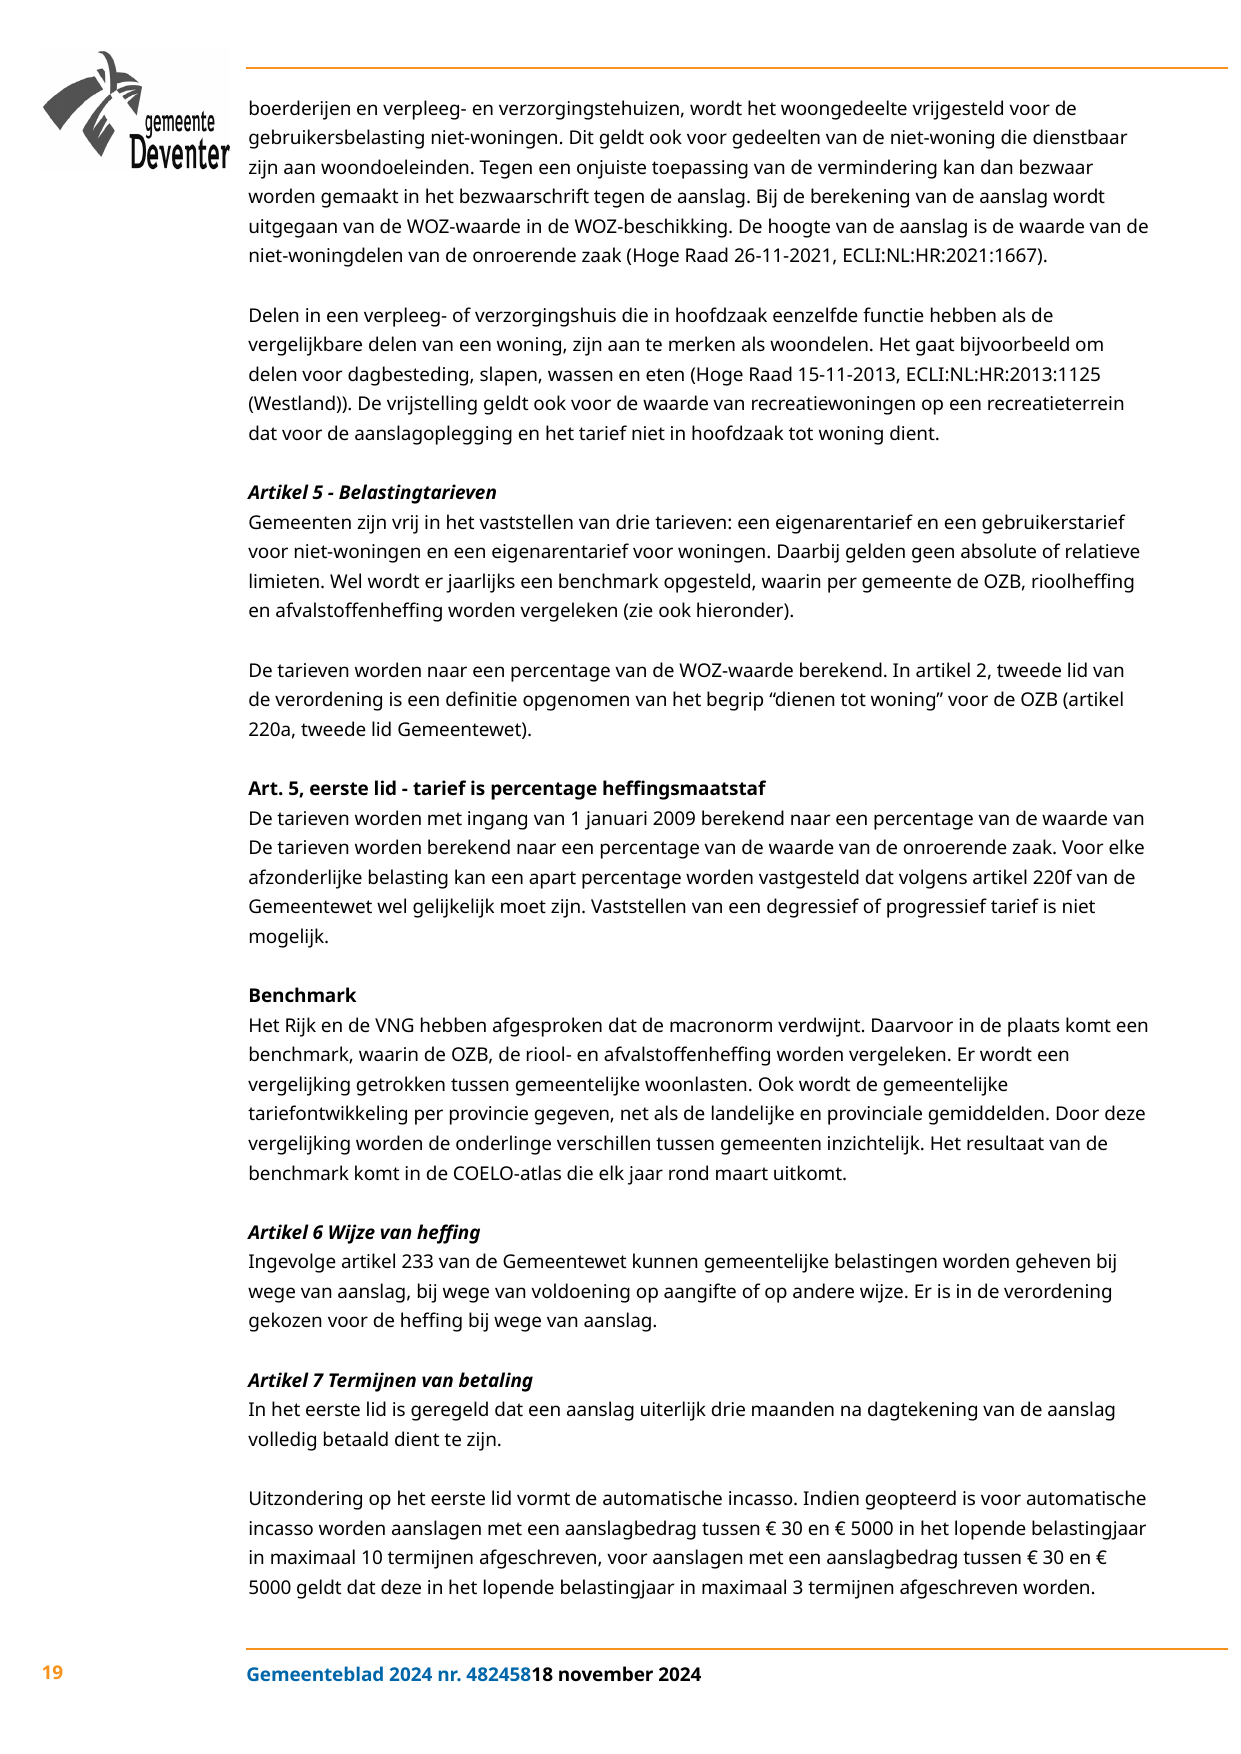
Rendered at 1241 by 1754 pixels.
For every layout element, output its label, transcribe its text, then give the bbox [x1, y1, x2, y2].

text Uitzondering op het eerste lid vormt de automatische incasso. Indien geopteerd is voor automatische incasso worden aanslagen met een aanslagbedrag tussen € 30 en € 5000 in het lopende belastingjaar in maximaal 10 termijnen afgeschreven, voor aanslagen met een aanslagbedrag tussen € 30 en € 5000 geldt dat deze in het lopende belastingjaar in maximaal 3 termijnen afgeschreven worden. [248, 1485, 1152, 1600]
text Art. 5, eerste lid - tarief is percentage heffingsmaatstaf [248, 775, 1152, 801]
text Artikel 7 Termijnen van betaling [248, 1367, 1152, 1393]
text Delen in een verpleeg- of verzorgingshuis die in hoofdzaak eenzelfde functie hebben als de vergelijkbare delen van een woning, zijn aan te merken als woondelen. Het gaat bijvoorbeeld om delen voor dagbesteding, slapen, wassen en eten (Hoge Raad 15-11-2013, ECLI:NL:HR:2013:1125 (Westland)). De vrijstelling geldt ook voor de waarde van recreatiewoningen op een recreatieterrein dat voor de aanslagoplegging en het tarief niet in hoofdzaak tot woning dient. [248, 302, 1152, 446]
text De tarieven worden met ingang van 1 januari 2009 berekend naar een percentage van de waarde van De tarieven worden berekend naar een percentage van de waarde van de onroerende zaak. Voor elke afzonderlijke belasting kan een apart percentage worden vastgesteld dat volgens artikel 220f van de Gemeentewet wel gelijkelijk moet zijn. Vaststellen van een degressief of progressief tarief is niet mogelijk. [248, 805, 1152, 949]
text De tarieven worden naar een percentage van de WOZ-waarde berekend. In artikel 2, tweede lid van de verordening is een definitie opgenomen van het begrip “dienen tot woning” voor de OZB (artikel 220a, tweede lid Gemeentewet). [248, 657, 1152, 742]
text boerderijen en verpleeg- en verzorgingstehuizen, wordt het woongedeelte vrijgesteld voor de gebruikersbelasting niet-woningen. Dit geldt ook voor gedeelten van de niet-woning die dienstbaar zijn aan woondoeleinden. Tegen een onjuiste toepassing van de vermindering kan dan bezwaar worden gemaakt in het bezwaarschrift tegen de aanslag. Bij de berekening van de aanslag wordt uitgegaan van de WOZ-waarde in de WOZ-beschikking. De hoogte van de aanslag is de waarde van de niet-woningdelen van de onroerende zaak (Hoge Raad 26-11-2021, ECLI:NL:HR:2021:1667). [248, 95, 1152, 268]
picture [41, 47, 231, 172]
text Artikel 6 Wijze van heffing [248, 1219, 1152, 1245]
text Ingevolge artikel 233 van de Gemeentewet kunnen gemeentelijke belastingen worden geheven bij wege van aanslag, bij wege van voldoening op aangifte of op andere wijze. Er is in de verordening gekozen voor de heffing bij wege van aanslag. [248, 1248, 1152, 1333]
text Het Rijk en de VNG hebben afgesproken dat de macronorm verdwijnt. Daarvoor in de plaats komt een benchmark, waarin de OZB, de riool- en afvalstoffenheffing worden vergeleken. Er wordt een vergelijking getrokken tussen gemeentelijke woonlasten. Ook wordt de gemeentelijke tariefontwikkeling per provincie gegeven, net als de landelijke en provinciale gemiddelden. Door deze vergelijking worden de onderlinge verschillen tussen gemeenten inzichtelijk. Het resultaat van de benchmark komt in de COELO-atlas die elk jaar rond maart uitkomt. [248, 1012, 1152, 1186]
text Gemeenten zijn vrij in het vaststellen van drie tarieven: een eigenarentarief en een gebruikerstarief voor niet-woningen en een eigenarentarief voor woningen. Daarbij gelden geen absolute of relatieve limieten. Wel wordt er jaarlijks een benchmark opgesteld, waarin per gemeente de OZB, rioolheffing en afvalstoffenheffing worden vergeleken (zie ook hieronder). [248, 509, 1152, 623]
text Artikel 5 - Belastingtarieven [248, 479, 1152, 505]
text In het eerste lid is geregeld dat een aanslag uiterlijk drie maanden na dagtekening van de aanslag volledig betaald dient te zijn. [248, 1396, 1152, 1452]
text Benchmark [248, 982, 1152, 1008]
